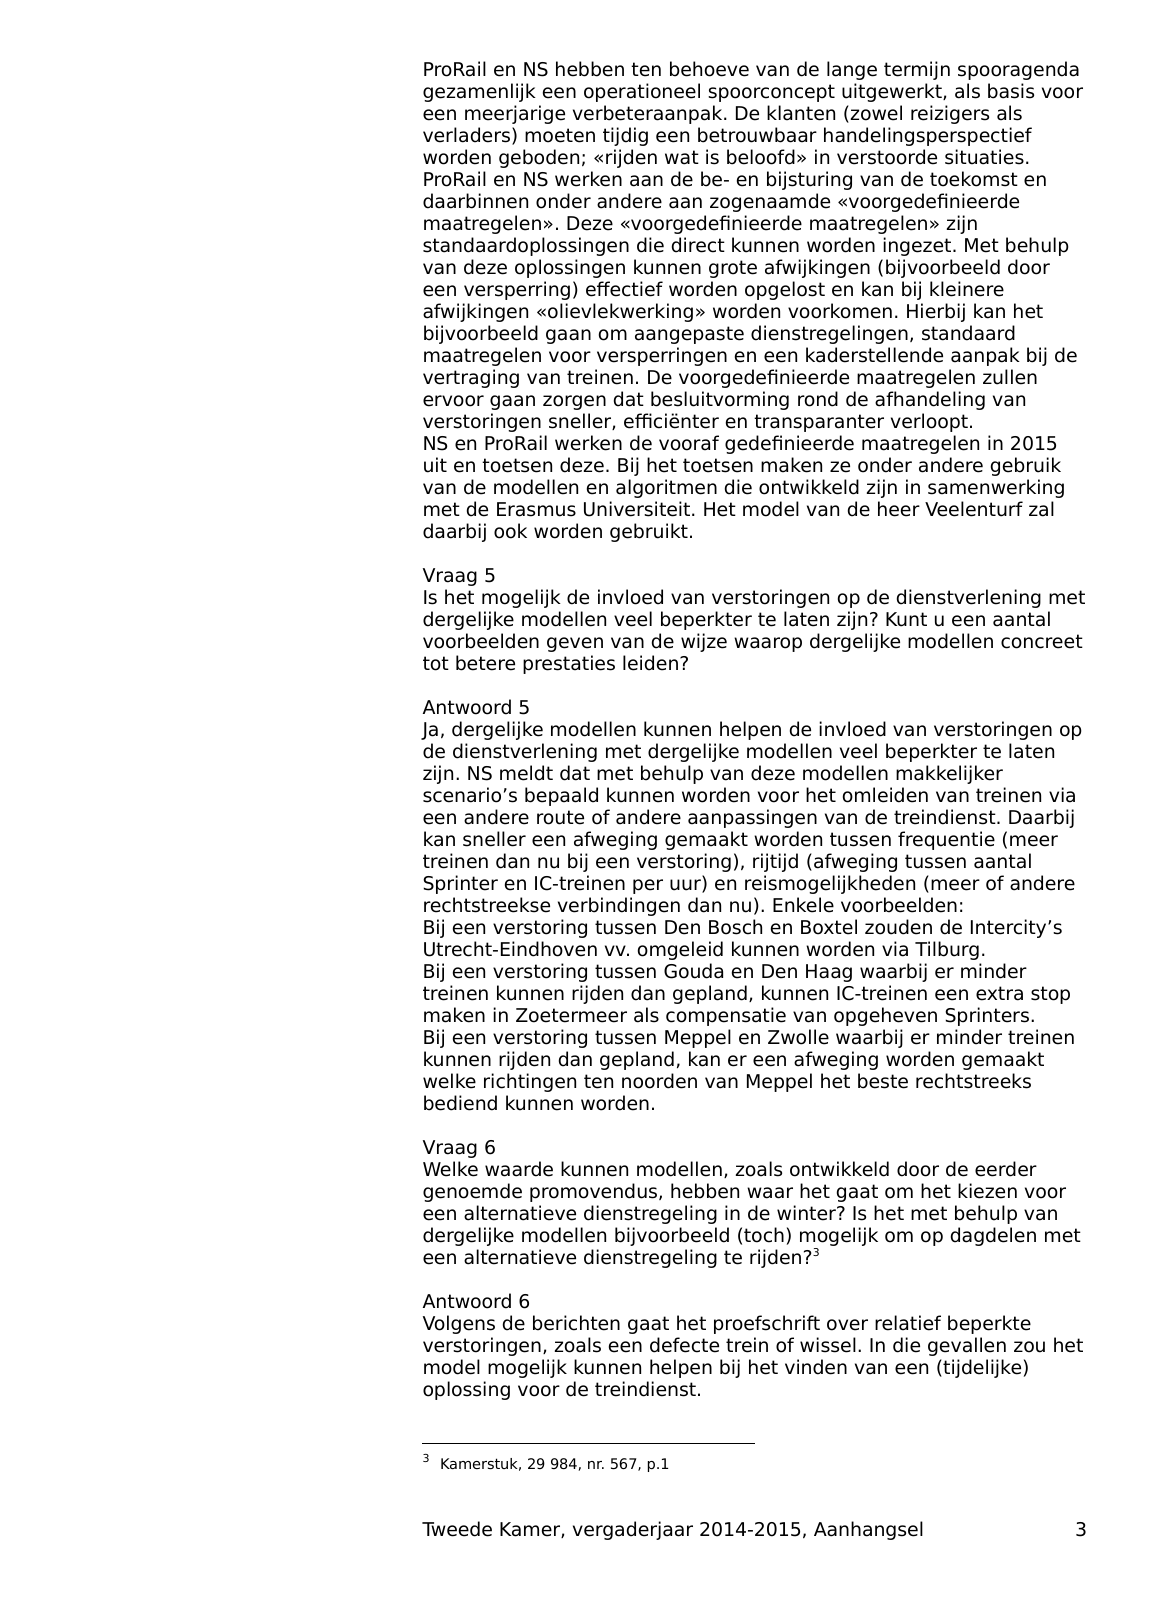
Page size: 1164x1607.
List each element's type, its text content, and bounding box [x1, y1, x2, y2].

text Antwoord 6 [422, 1291, 1087, 1313]
text Vraag 6 [422, 1137, 1087, 1159]
text Volgens de berichten gaat het proefschrift over relatief beperkte verstoringen, zoals een defecte trein of wissel. In die gevallen zou het model mogelijk kunnen helpen bij het vinden van een (tijdelijke) oplossing voor de treindienst. [422, 1313, 1087, 1401]
text ProRail en NS hebben ten behoeve van de lange termijn spooragenda gezamenlijk een operationeel spoorconcept uitgewerkt, als basis voor een meerjarige verbeteraanpak. De klanten (zowel reizigers als verladers) moeten tijdig een betrouwbaar handelingsperspectief worden geboden; «rijden wat is beloofd» in verstoorde situaties. [422, 59, 1087, 169]
text Bij een verstoring tussen Den Bosch en Boxtel zouden de Intercity’s Utrecht-Eindhoven vv. omgeleid kunnen worden via Tilburg. [422, 917, 1087, 961]
text Kamerstuk, 29 984, nr. 567, p.1 [422, 1452, 1087, 1474]
text Ja, dergelijke modellen kunnen helpen de invloed van verstoringen op de dienstverlening met dergelijke modellen veel beperkter te laten zijn. NS meldt dat met behulp van deze modellen makkelijker scenario’s bepaald kunnen worden voor het omleiden van treinen via een andere route of andere aanpassingen van de treindienst. Daarbij kan sneller een afweging gemaakt worden tussen frequentie (meer treinen dan nu bij een verstoring), rijtijd (afweging tussen aantal Sprinter en IC-treinen per uur) en reismogelijkheden (meer of andere rechtstreekse verbindingen dan nu). Enkele voorbeelden: [422, 719, 1087, 917]
text Bij een verstoring tussen Gouda en Den Haag waarbij er minder treinen kunnen rijden dan gepland, kunnen IC-treinen een extra stop maken in Zoetermeer als compensatie van opgeheven Sprinters. [422, 961, 1087, 1027]
text NS en ProRail werken de vooraf gedefinieerde maatregelen in 2015 uit en toetsen deze. Bij het toetsen maken ze onder andere gebruik van de modellen en algoritmen die ontwikkeld zijn in samenwerking met de Erasmus Universiteit. Het model van de heer Veelenturf zal daarbij ook worden gebruikt. [422, 433, 1087, 543]
text Is het mogelijk de invloed van verstoringen op de dienstverlening met dergelijke modellen veel beperkter te laten zijn? Kunt u een aantal voorbeelden geven van de wijze waarop dergelijke modellen concreet tot betere prestaties leiden? [422, 587, 1087, 675]
text ProRail en NS werken aan de be- en bijsturing van de toekomst en daarbinnen onder andere aan zogenaamde «voorgedefinieerde maatregelen». Deze «voorgedefinieerde maatregelen» zijn standaardoplossingen die direct kunnen worden ingezet. Met behulp van deze oplossingen kunnen grote afwijkingen (bijvoorbeeld door een versperring) effectief worden opgelost en kan bij kleinere afwijkingen «olievlekwerking» worden voorkomen. Hierbij kan het bijvoorbeeld gaan om aangepaste dienstregelingen, standaard maatregelen voor versperringen en een kaderstellende aanpak bij de vertraging van treinen. De voorgedefinieerde maatregelen zullen ervoor gaan zorgen dat besluitvorming rond de afhandeling van verstoringen sneller, efficiënter en transparanter verloopt. [422, 169, 1087, 433]
text Antwoord 5 [422, 697, 1087, 719]
text Vraag 5 [422, 565, 1087, 587]
text Welke waarde kunnen modellen, zoals ontwikkeld door de eerder genoemde promovendus, hebben waar het gaat om het kiezen voor een alternatieve dienstregeling in de winter? Is het met behulp van dergelijke modellen bijvoorbeeld (toch) mogelijk om op dagdelen met een alternatieve dienstregeling te rijden? [422, 1159, 1087, 1268]
text Bij een verstoring tussen Meppel en Zwolle waarbij er minder treinen kunnen rijden dan gepland, kan er een afweging worden gemaakt welke richtingen ten noorden van Meppel het beste rechtstreeks bediend kunnen worden. [422, 1027, 1087, 1114]
